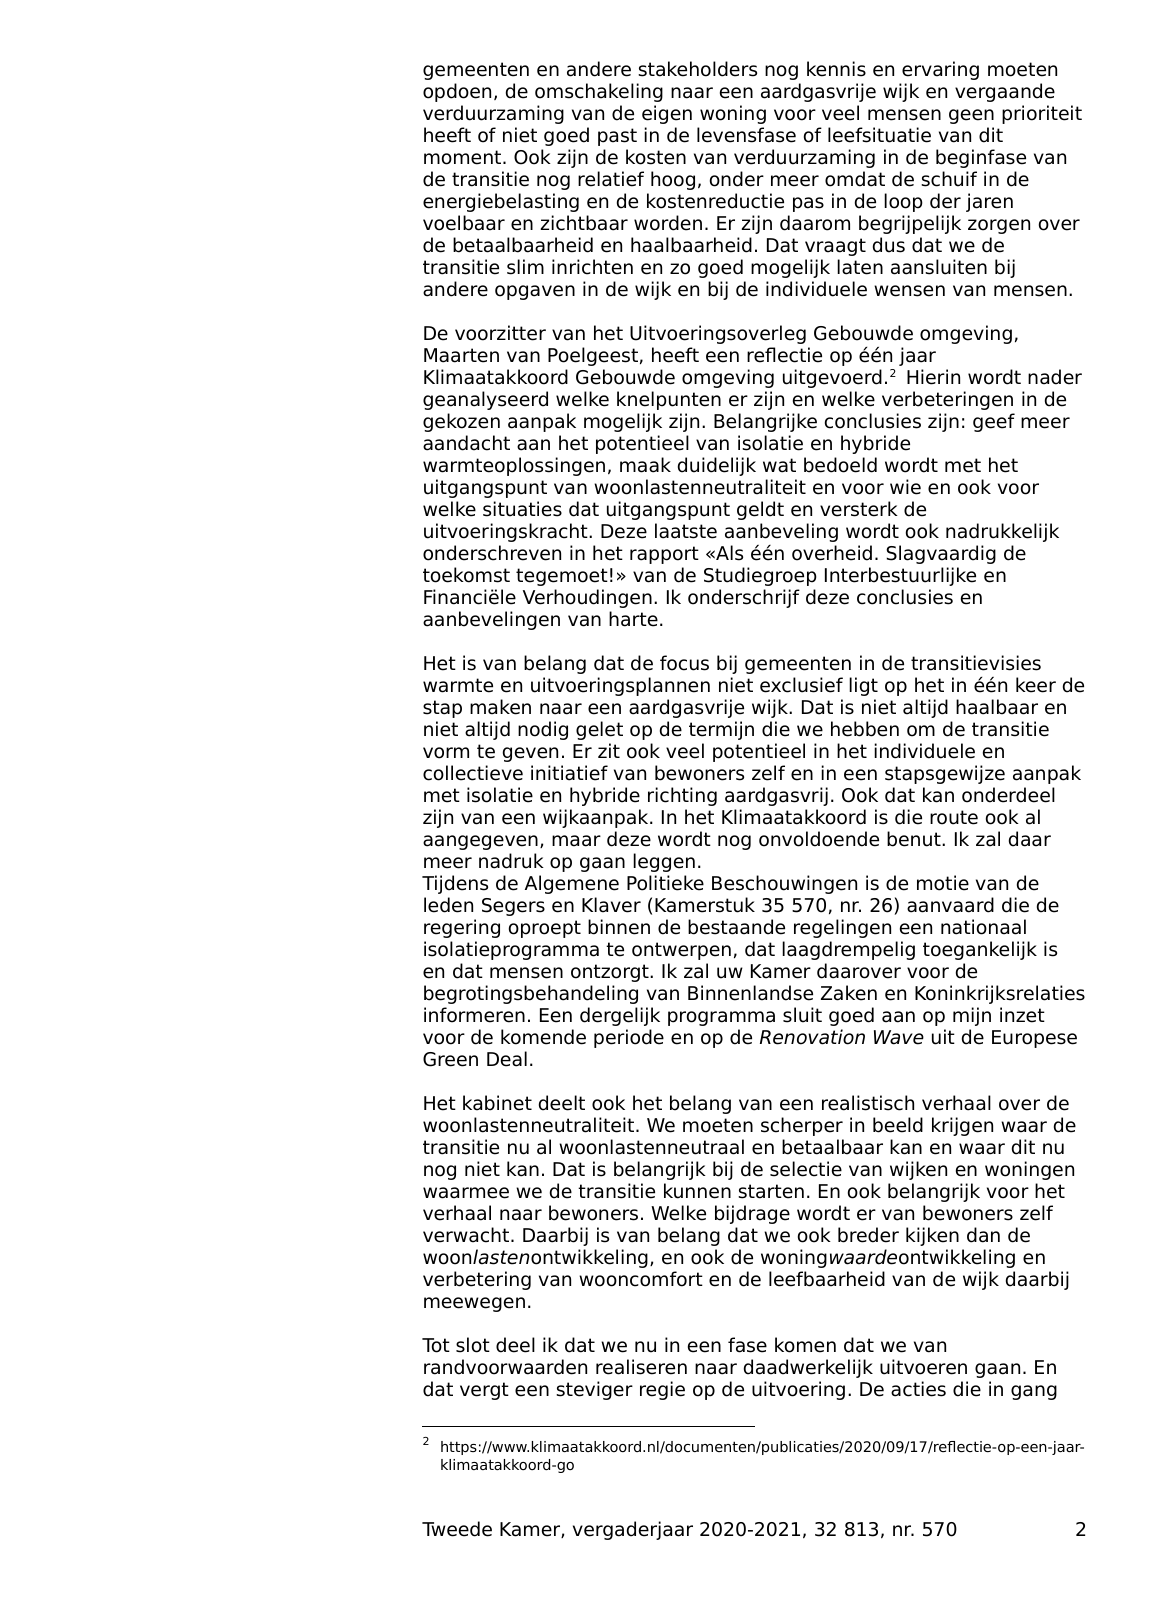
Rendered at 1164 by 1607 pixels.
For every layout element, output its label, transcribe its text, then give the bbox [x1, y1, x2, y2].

text Het kabinet deelt ook het belang van een realistisch verhaal over de woonlastenneutraliteit. We moeten scherper in beeld krijgen waar de transitie nu al woonlastenneutraal en betaalbaar kan en waar dit nu nog niet kan. Dat is belangrijk bij de selectie van wijken en woningen waarmee we de transitie kunnen starten. En ook belangrijk voor het verhaal naar bewoners. Welke bijdrage wordt er van bewoners zelf verwacht. Daarbij is van belang dat we ook breder kijken dan de woonlastenontwikkeling, en ook de woningwaardeontwikkeling en verbetering van wooncomfort en de leefbaarheid van de wijk daarbij meewegen. [422, 1093, 1087, 1312]
text https://www.klimaatakkoord.nl/documenten/publicaties/2020/09/17/reflectie-op-een-jaar-klimaatakkoord-go [422, 1435, 1087, 1474]
text gemeenten en andere stakeholders nog kennis en ervaring moeten opdoen, de omschakeling naar een aardgasvrije wijk en vergaande verduurzaming van de eigen woning voor veel mensen geen prioriteit heeft of niet goed past in de levensfase of leefsituatie van dit moment. Ook zijn de kosten van verduurzaming in de beginfase van de transitie nog relatief hoog, onder meer omdat de schuif in de energiebelasting en de kostenreductie pas in de loop der jaren voelbaar en zichtbaar worden. Er zijn daarom begrijpelijk zorgen over de betaalbaarheid en haalbaarheid. Dat vraagt dus dat we de transitie slim inrichten en zo goed mogelijk laten aansluiten bij andere opgaven in de wijk en bij de individuele wensen van mensen. [422, 59, 1087, 301]
text Tot slot deel ik dat we nu in een fase komen dat we van randvoorwaarden realiseren naar daadwerkelijk uitvoeren gaan. En dat vergt een steviger regie op de uitvoering. De acties die in gang [422, 1335, 1087, 1401]
text De voorzitter van het Uitvoeringsoverleg Gebouwde omgeving, Maarten van Poelgeest, heeft een reflectie op één jaar Klimaatakkoord Gebouwde omgeving uitgevoerd. Hierin wordt nader geanalyseerd welke knelpunten er zijn en welke verbeteringen in de gekozen aanpak mogelijk zijn. Belangrijke conclusies zijn: geef meer aandacht aan het potentieel van isolatie en hybride warmteoplossingen, maak duidelijk wat bedoeld wordt met het uitgangspunt van woonlastenneutraliteit en voor wie en ook voor welke situaties dat uitgangspunt geldt en versterk de uitvoeringskracht. Deze laatste aanbeveling wordt ook nadrukkelijk onderschreven in het rapport «Als één overheid. Slagvaardig de toekomst tegemoet!» van de Studiegroep Interbestuurlijke en Financiële Verhoudingen. Ik onderschrijf deze conclusies en aanbevelingen van harte. [422, 323, 1087, 631]
text Tijdens de Algemene Politieke Beschouwingen is de motie van de leden Segers en Klaver (Kamerstuk 35 570, nr. 26) aanvaard die de regering oproept binnen de bestaande regelingen een nationaal isolatieprogramma te ontwerpen, dat laagdrempelig toegankelijk is en dat mensen ontzorgt. Ik zal uw Kamer daarover voor de begrotingsbehandeling van Binnenlandse Zaken en Koninkrijksrelaties informeren. Een dergelijk programma sluit goed aan op mijn inzet voor de komende periode en op de Renovation Wave uit de Europese Green Deal. [422, 873, 1087, 1071]
text Het is van belang dat de focus bij gemeenten in de transitievisies warmte en uitvoeringsplannen niet exclusief ligt op het in één keer de stap maken naar een aardgasvrije wijk. Dat is niet altijd haalbaar en niet altijd nodig gelet op de termijn die we hebben om de transitie vorm te geven. Er zit ook veel potentieel in het individuele en collectieve initiatief van bewoners zelf en in een stapsgewijze aanpak met isolatie en hybride richting aardgasvrij. Ook dat kan onderdeel zijn van een wijkaanpak. In het Klimaatakkoord is die route ook al aangegeven, maar deze wordt nog onvoldoende benut. Ik zal daar meer nadruk op gaan leggen. [422, 653, 1087, 873]
